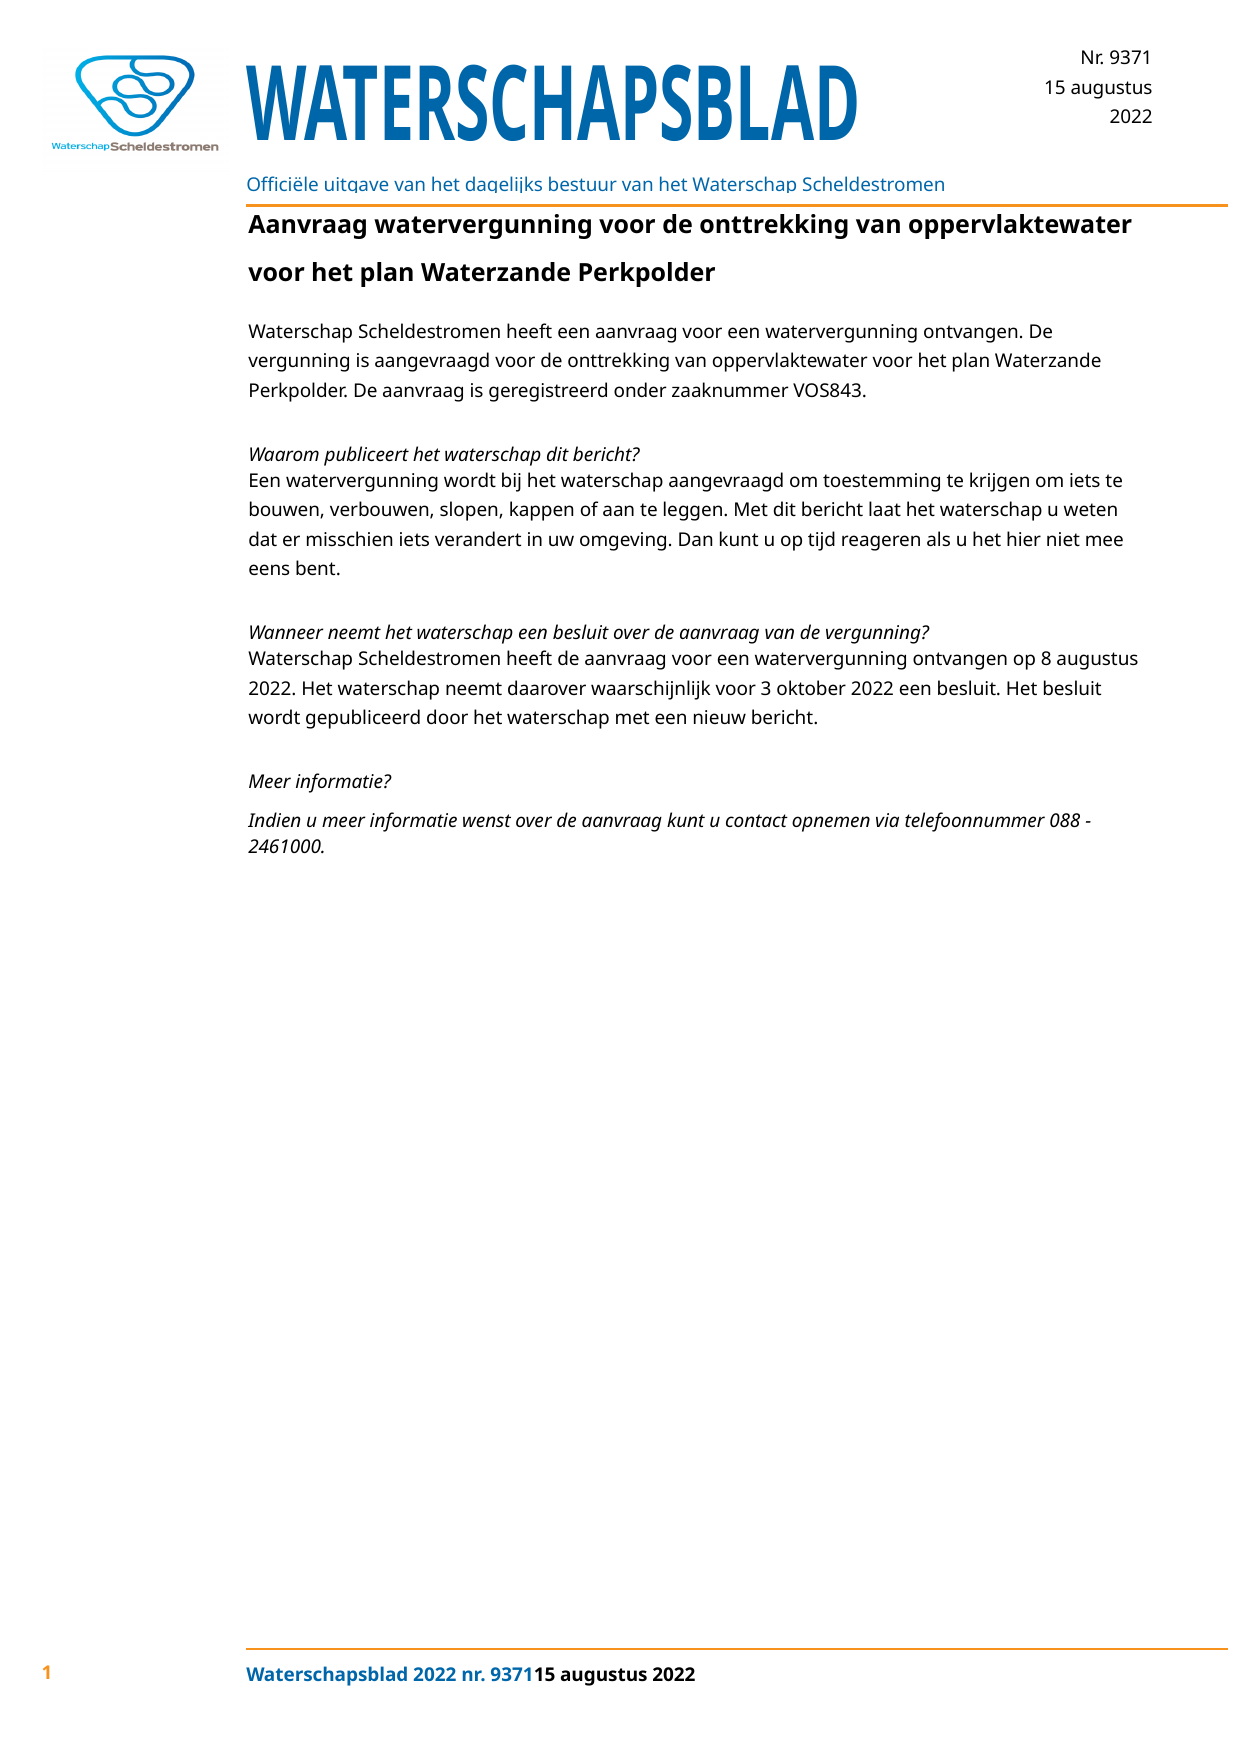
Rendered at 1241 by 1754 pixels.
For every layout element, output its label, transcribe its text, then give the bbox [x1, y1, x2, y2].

picture [41, 47, 231, 172]
text Indien u meer informatie wenst over de aanvraag kunt u contact opnemen via telefoonnummer 088 - 2461000. [248, 808, 1152, 859]
text Een watervergunning wordt bij het waterschap aangevraagd om toestemming te krijgen om iets te bouwen, verbouwen, slopen, kappen of aan te leggen. Met dit bericht laat het waterschap u weten dat er misschien iets verandert in uw omgeving. Dan kunt u op tijd reageren als u het hier niet mee eens bent. [248, 467, 1152, 581]
text Wanneer neemt het waterschap een besluit over de aanvraag van de vergunning? [248, 619, 1152, 645]
text Waterschap Scheldestromen heeft een aanvraag voor een watervergunning ontvangen. De vergunning is aangevraagd voor de onttrekking van oppervlaktewater voor het plan Waterzande Perkpolder. De aanvraag is geregistreerd onder zaaknummer VOS843. [248, 318, 1152, 403]
text Waterschap Scheldestromen heeft de aanvraag voor een watervergunning ontvangen op 8 augustus 2022. Het waterschap neemt daarover waarschijnlijk voor 3 oktober 2022 een besluit. Het besluit wordt gepubliceerd door het waterschap met een nieuw bericht. [248, 645, 1152, 730]
text Meer informatie? [248, 768, 1152, 794]
text Waarom publiceert het waterschap dit bericht? [248, 441, 1152, 467]
text Aanvraag watervergunning voor de onttrekking van oppervlaktewater voor het plan Waterzande Perkpolder [248, 207, 1152, 288]
